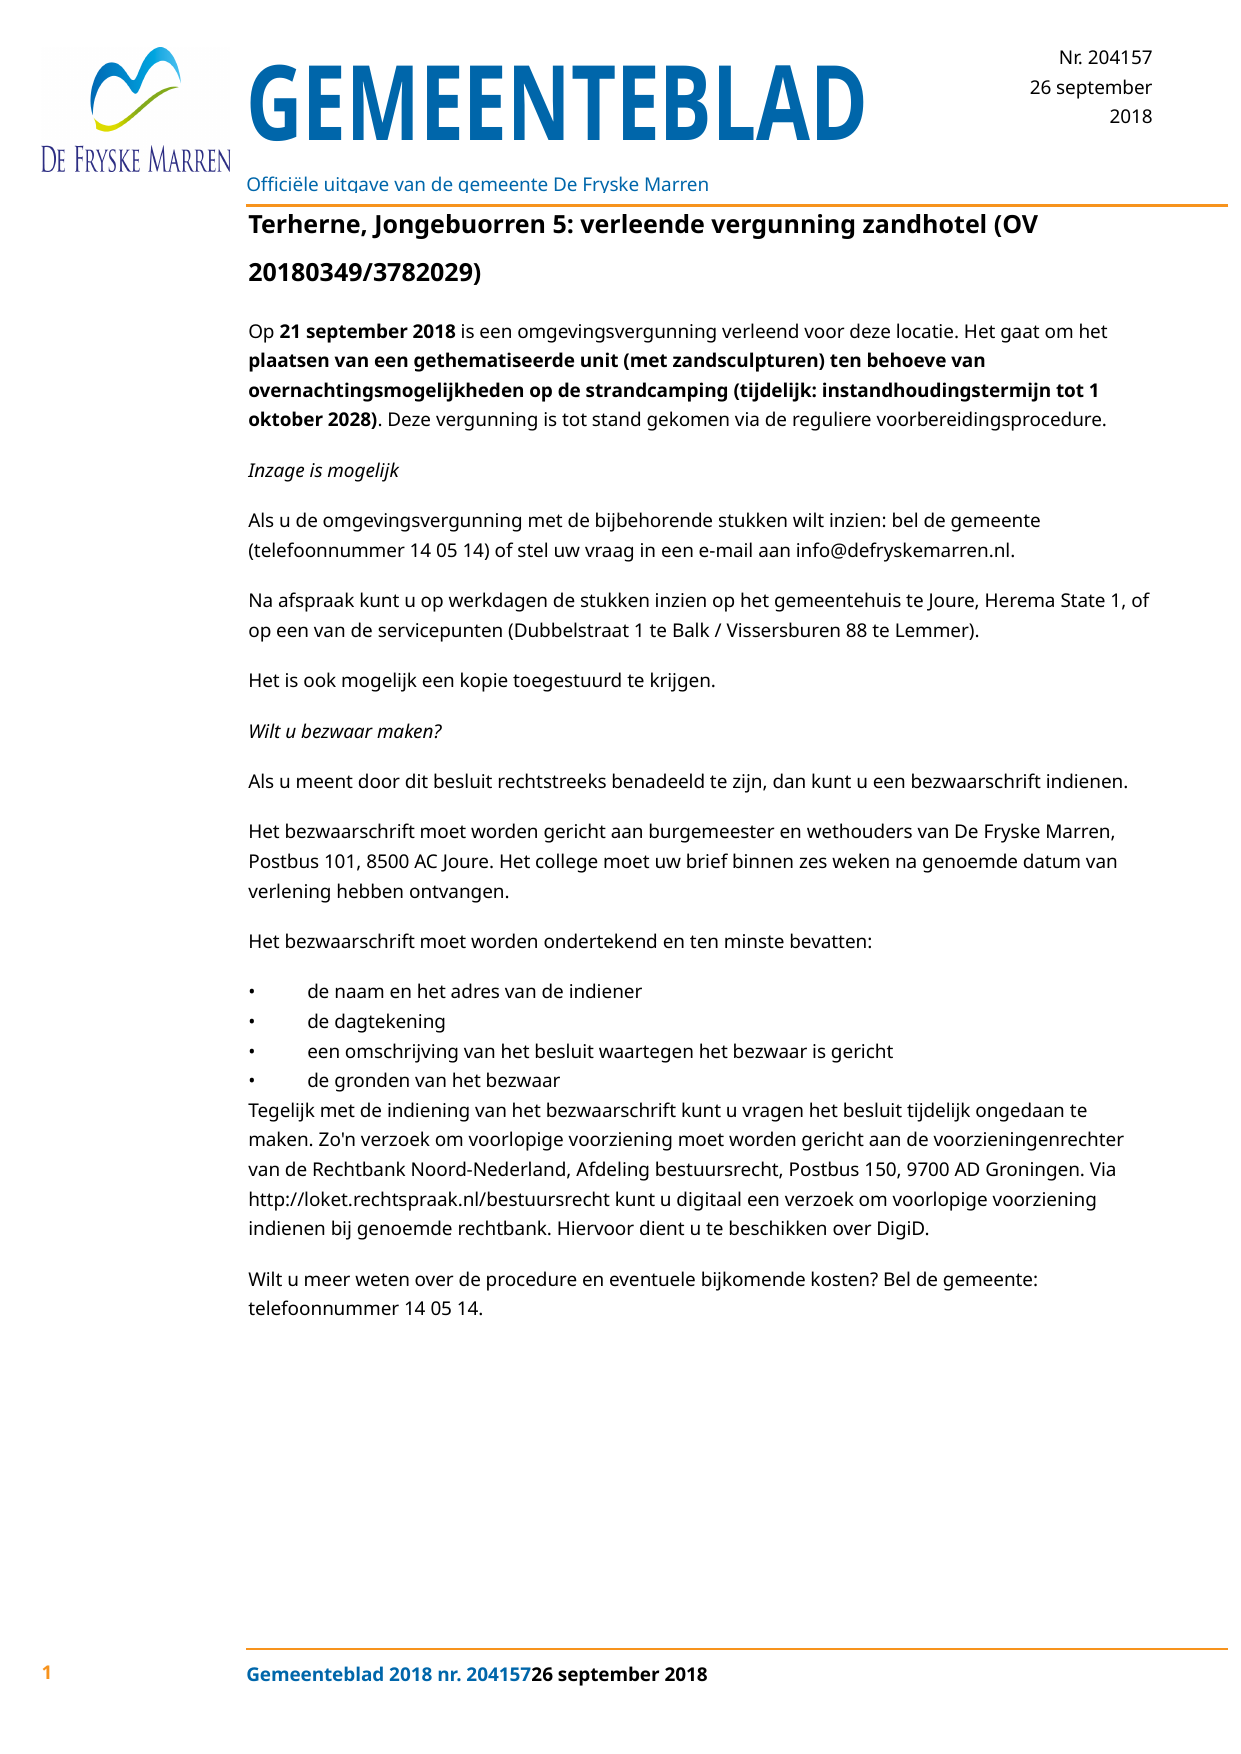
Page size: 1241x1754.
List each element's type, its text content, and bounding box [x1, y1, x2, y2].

text Na afspraak kunt u op werkdagen de stukken inzien op het gemeentehuis te Joure, Herema State 1, of op een van de servicepunten (Dubbelstraat 1 te Balk / Vissersburen 88 te Lemmer). [248, 587, 1152, 643]
list de gronden van het bezwaar [248, 1067, 1152, 1093]
picture [41, 47, 231, 172]
text Wilt u bezwaar maken? [248, 718, 1152, 744]
text Terherne, Jongebuorren 5: verleende vergunning zandhotel (OV 20180349/3782029) [248, 207, 1152, 288]
text Het is ook mogelijk een kopie toegestuurd te krijgen. [248, 667, 1152, 693]
text Als u de omgevingsvergunning met de bijbehorende stukken wilt inzien: bel de gemeente (telefoonnummer 14 05 14) of stel uw vraag in een e-mail aan info@defryskemarren.nl. [248, 507, 1152, 563]
text Op 21 september 2018 is een omgevingsvergunning verleend voor deze locatie. Het gaat om het plaatsen van een gethematiseerde unit (met zandsculpturen) ten behoeve van overnachtingsmogelijkheden op de strandcamping (tijdelijk: instandhoudingstermijn tot 1 oktober 2028). Deze vergunning is tot stand gekomen via de reguliere voorbereidingsprocedure. [248, 318, 1152, 432]
text Inzage is mogelijk [248, 457, 1152, 483]
text Het bezwaarschrift moet worden gericht aan burgemeester en wethouders van De Fryske Marren, Postbus 101, 8500 AC Joure. Het college moet uw brief binnen zes weken na genoemde datum van verlening hebben ontvangen. [248, 819, 1152, 904]
text Wilt u meer weten over de procedure en eventuele bijkomende kosten? Bel de gemeente: telefoonnummer 14 05 14. [248, 1266, 1152, 1321]
list een omschrijving van het besluit waartegen het bezwaar is gericht [248, 1038, 1152, 1064]
text Het bezwaarschrift moet worden ondertekend en ten minste bevatten: [248, 928, 1152, 954]
list de dagtekening [248, 1008, 1152, 1034]
list de naam en het adres van de indiener [248, 979, 1152, 1004]
text Tegelijk met de indiening van het bezwaarschrift kunt u vragen het besluit tijdelijk ongedaan te maken. Zo'n verzoek om voorlopige voorziening moet worden gericht aan de voorzieningenrechter van de Rechtbank Noord-Nederland, Afdeling bestuursrecht, Postbus 150, 9700 AD Groningen. Via http://loket.rechtspraak.nl/bestuursrecht kunt u digitaal een verzoek om voorlopige voorziening indienen bij genoemde rechtbank. Hiervoor dient u te beschikken over DigiD. [248, 1097, 1152, 1241]
text Als u meent door dit besluit rechtstreeks benadeeld te zijn, dan kunt u een bezwaarschrift indienen. [248, 768, 1152, 794]
